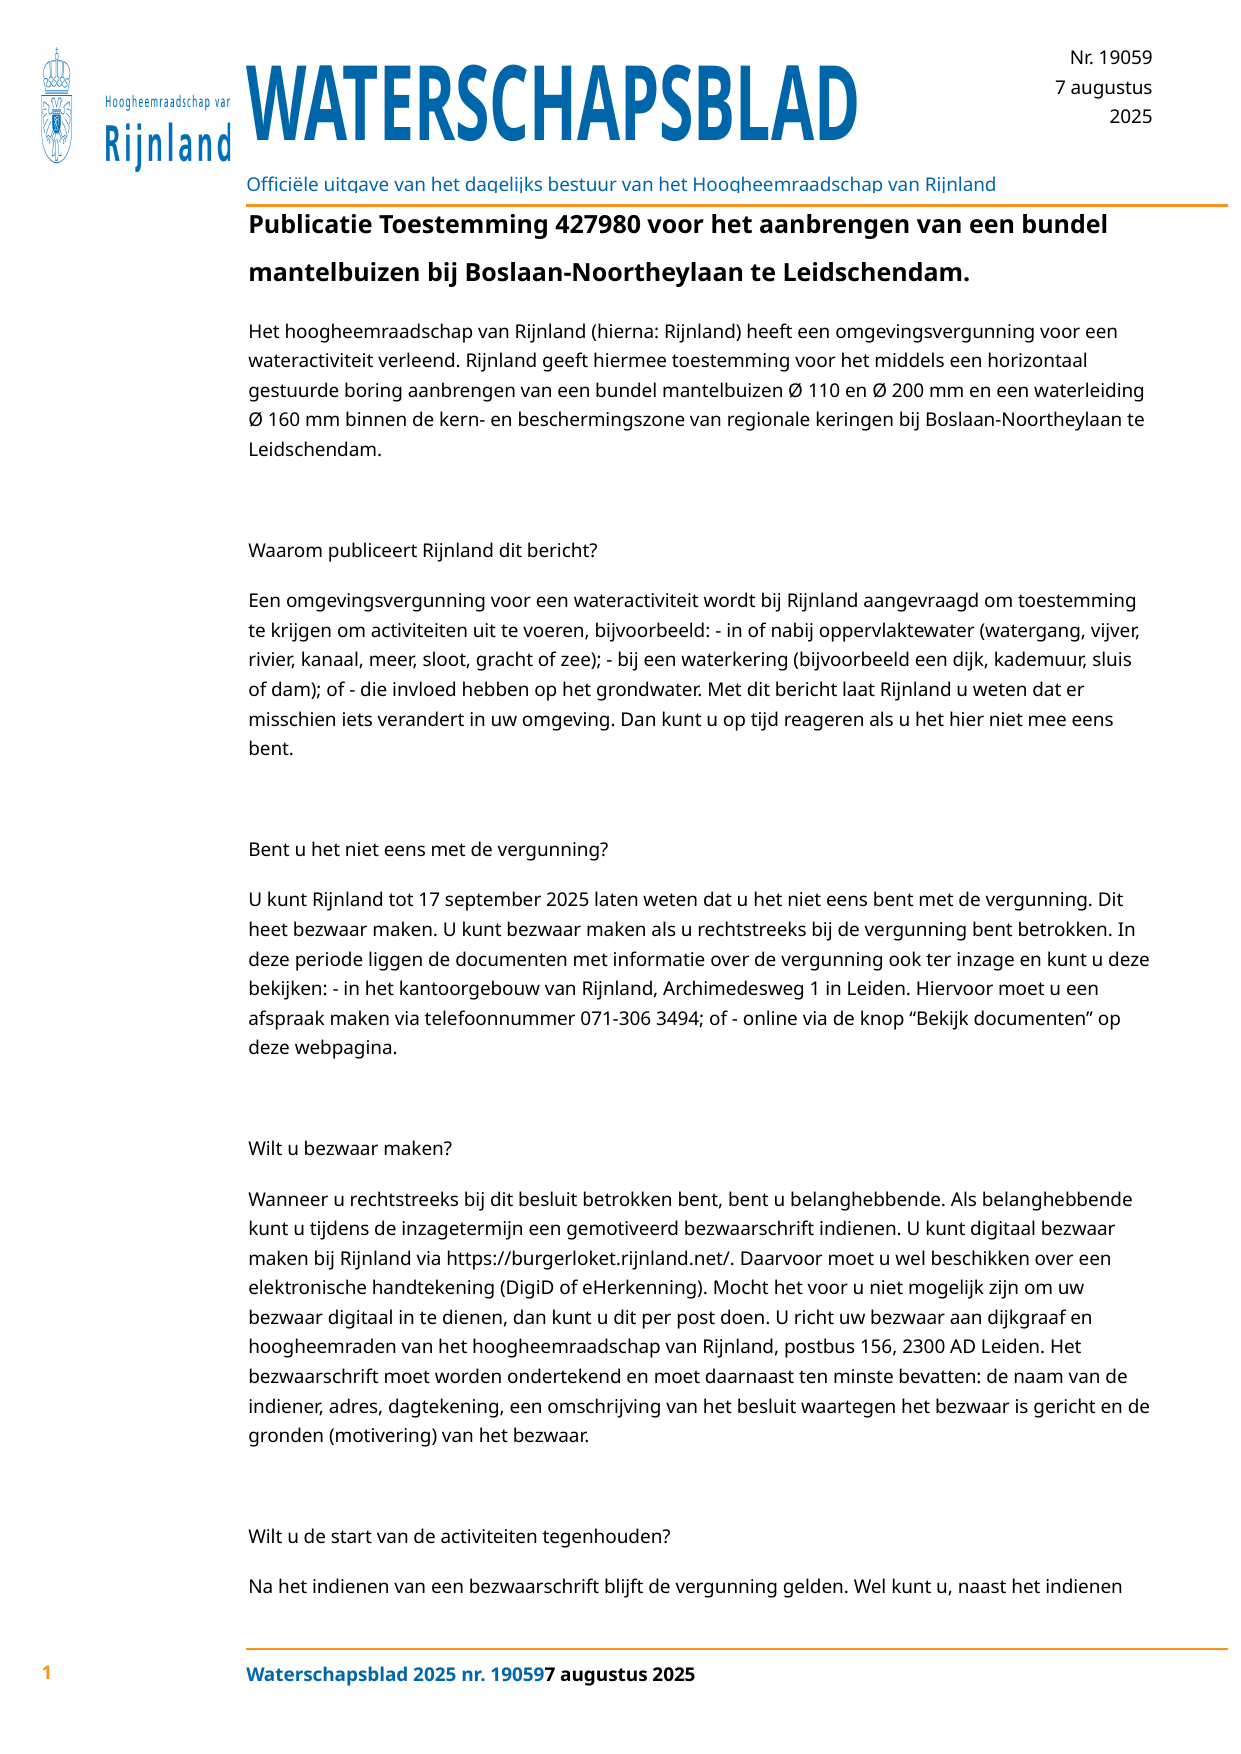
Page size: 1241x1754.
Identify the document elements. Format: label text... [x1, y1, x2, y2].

picture [41, 47, 231, 172]
text Waarom publiceert Rijnland dit bericht? [248, 537, 1152, 563]
text Na het indienen van een bezwaarschrift blijft de vergunning gelden. Wel kunt u, naast het indienen [248, 1574, 1152, 1599]
text Een omgevingsvergunning voor een wateractiviteit wordt bij Rijnland aangevraagd om toestemming te krijgen om activiteiten uit te voeren, bijvoorbeeld: - in of nabij oppervlaktewater (watergang, vijver, rivier, kanaal, meer, sloot, gracht of zee); - bij een waterkering (bijvoorbeeld een dijk, kademuur, sluis of dam); of - die invloed hebben op het grondwater. Met dit bericht laat Rijnland u weten dat er misschien iets verandert in uw omgeving. Dan kunt u op tijd reageren als u het hier niet mee eens bent. [248, 587, 1152, 761]
text Wilt u bezwaar maken? [248, 1135, 1152, 1161]
text Wilt u de start van de activiteiten tegenhouden? [248, 1523, 1152, 1549]
text Het hoogheemraadschap van Rijnland (hierna: Rijnland) heeft een omgevingsvergunning voor een wateractiviteit verleend. Rijnland geeft hiermee toestemming voor het middels een horizontaal gestuurde boring aanbrengen van een bundel mantelbuizen Ø 110 en Ø 200 mm en een waterleiding Ø 160 mm binnen de kern- en beschermingszone van regionale keringen bij Boslaan-Noortheylaan te Leidschendam. [248, 318, 1152, 462]
text Bent u het niet eens met de vergunning? [248, 836, 1152, 862]
text Wanneer u rechtstreeks bij dit besluit betrokken bent, bent u belanghebbende. Als belanghebbende kunt u tijdens de inzagetermijn een gemotiveerd bezwaarschrift indienen. U kunt digitaal bezwaar maken bij Rijnland via https://burgerloket.rijnland.net/. Daarvoor moet u wel beschikken over een elektronische handtekening (DigiD of eHerkenning). Mocht het voor u niet mogelijk zijn om uw bezwaar digitaal in te dienen, dan kunt u dit per post doen. U richt uw bezwaar aan dijkgraaf en hoogheemraden van het hoogheemraadschap van Rijnland, postbus 156, 2300 AD Leiden. Het bezwaarschrift moet worden ondertekend en moet daarnaast ten minste bevatten: de naam van de indiener, adres, dagtekening, een omschrijving van het besluit waartegen het bezwaar is gericht en de gronden (motivering) van het bezwaar. [248, 1186, 1152, 1448]
text U kunt Rijnland tot 17 september 2025 laten weten dat u het niet eens bent met de vergunning. Dit heet bezwaar maken. U kunt bezwaar maken als u rechtstreeks bij de vergunning bent betrokken. In deze periode liggen de documenten met informatie over de vergunning ook ter inzage en kunt u deze bekijken: - in het kantoorgebouw van Rijnland, Archimedesweg 1 in Leiden. Hiervoor moet u een afspraak maken via telefoonnummer 071-306 3494; of - online via de knop “Bekijk documenten” op deze webpagina. [248, 887, 1152, 1060]
text Publicatie Toestemming 427980 voor het aanbrengen van een bundel mantelbuizen bij Boslaan-Noortheylaan te Leidschendam. [248, 207, 1152, 288]
